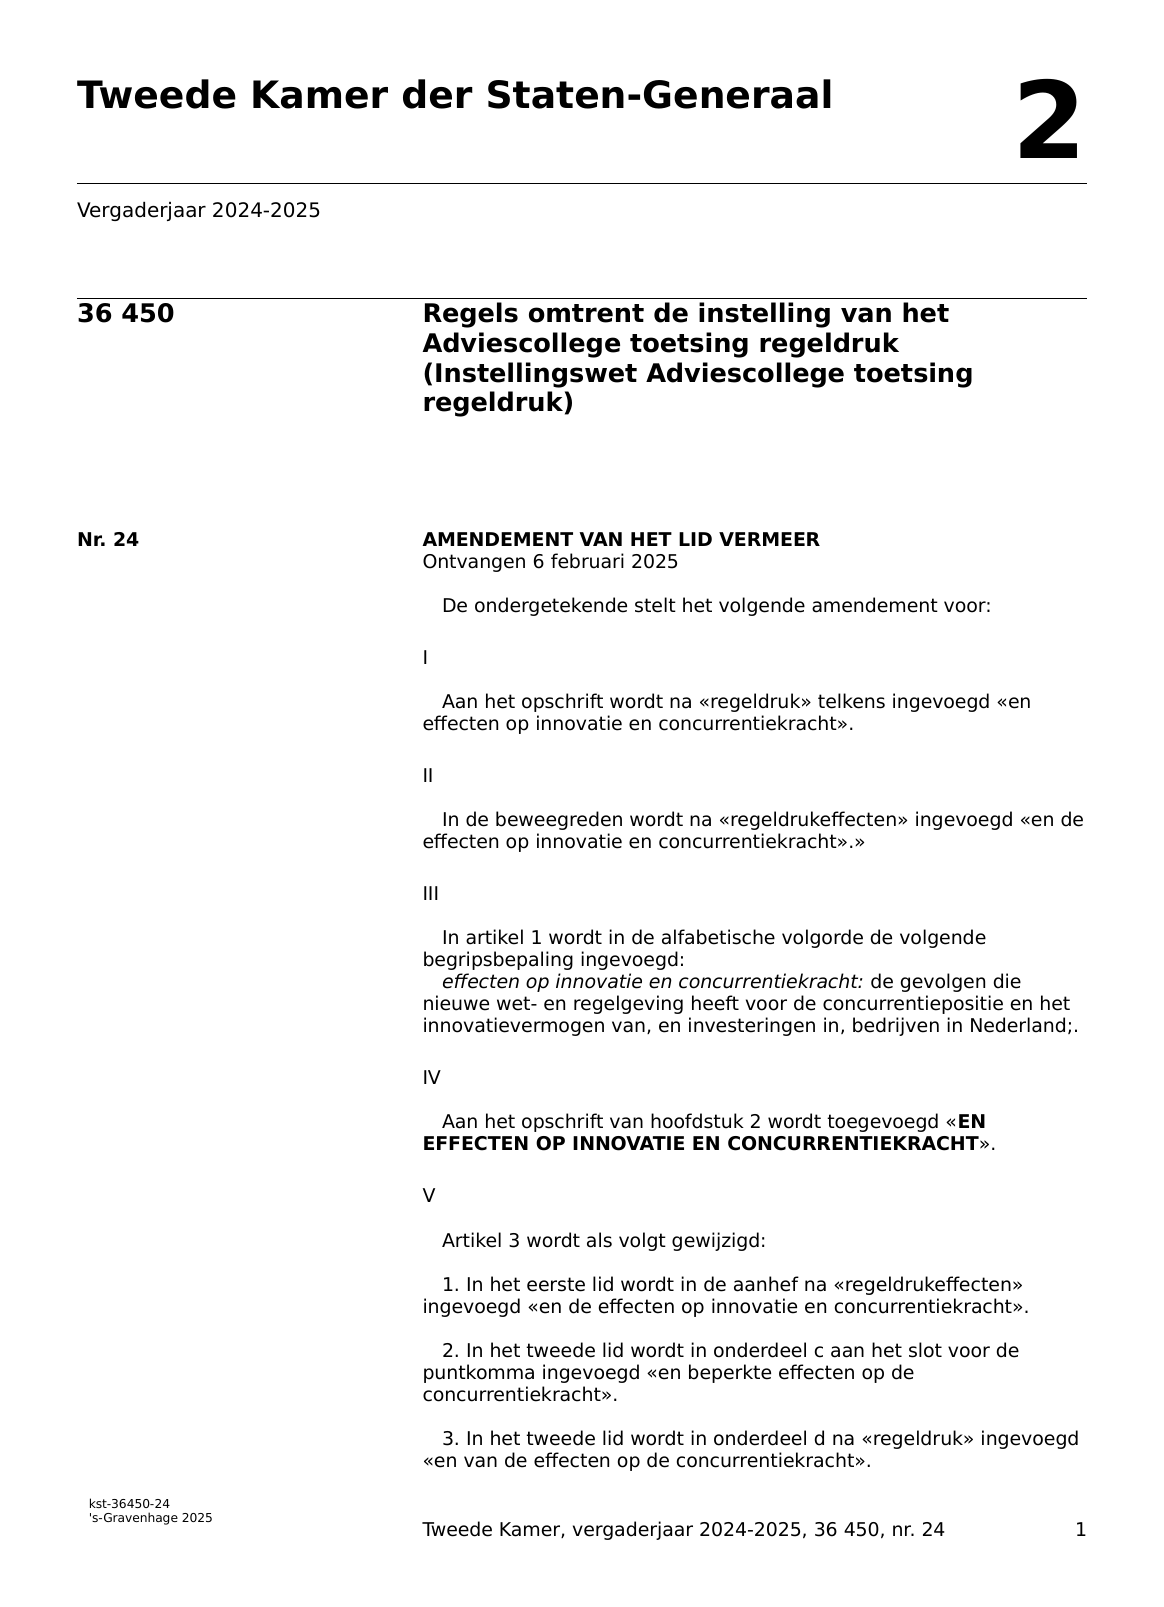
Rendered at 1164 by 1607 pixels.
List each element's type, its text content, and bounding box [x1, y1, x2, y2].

text Aan het opschrift wordt na «regeldruk» telkens ingevoegd «en effecten op innovatie en concurrentiekracht». [422, 691, 1087, 735]
subtitle II [422, 765, 1087, 787]
text Artikel 3 wordt als volgt gewijzigd: [422, 1229, 1087, 1251]
table_cell Vergaderjaar 2024-2025 [77, 184, 1087, 298]
text 1. In het eerste lid wordt in de aanhef na «regeldrukeffecten» ingevoegd «en de effecten op innovatie en concurrentiekracht». [422, 1274, 1087, 1318]
text Ontvangen 6 februari 2025 [422, 551, 1087, 573]
subtitle V [422, 1185, 1087, 1207]
subtitle III [422, 883, 1087, 905]
text 3. In het tweede lid wordt in onderdeel d na «regeldruk» ingevoegd «en van de effecten op de concurrentiekracht». [422, 1428, 1087, 1472]
subtitle 36 450 Regels omtrent de instelling van het Adviescollege toetsing regeldruk (Instellingswet Adviescollege toetsing regeldruk) [77, 299, 1087, 418]
text In de beweegreden wordt na «regeldrukeffecten» ingevoegd «en de effecten op innovatie en concurrentiekracht».» [422, 809, 1087, 853]
text 's-Gravenhage 2025 [88, 1511, 323, 1525]
text kst-36450-24 [88, 1497, 323, 1511]
subtitle IV [422, 1067, 1087, 1089]
table_header 2 [886, 59, 1087, 183]
table_header Tweede Kamer der Staten-Generaal [77, 59, 886, 183]
text De ondergetekende stelt het volgende amendement voor: [422, 595, 1087, 617]
subtitle Nr. 24 AMENDEMENT VAN HET LID VERMEER [77, 529, 1087, 551]
text Aan het opschrift van hoofdstuk 2 wordt toegevoegd «EN EFFECTEN OP INNOVATIE EN CONCURRENTIEKRACHT». [422, 1111, 1087, 1155]
subtitle I [422, 647, 1087, 669]
text effecten op innovatie en concurrentiekracht: de gevolgen die nieuwe wet- en regelgeving heeft voor de concurrentiepositie en het innovatievermogen van, en investeringen in, bedrijven in Nederland;. [422, 971, 1087, 1037]
text 2. In het tweede lid wordt in onderdeel c aan het slot voor de puntkomma ingevoegd «en beperkte effecten op de concurrentiekracht». [422, 1340, 1087, 1406]
text In artikel 1 wordt in de alfabetische volgorde de volgende begripsbepaling ingevoegd: [422, 927, 1087, 971]
